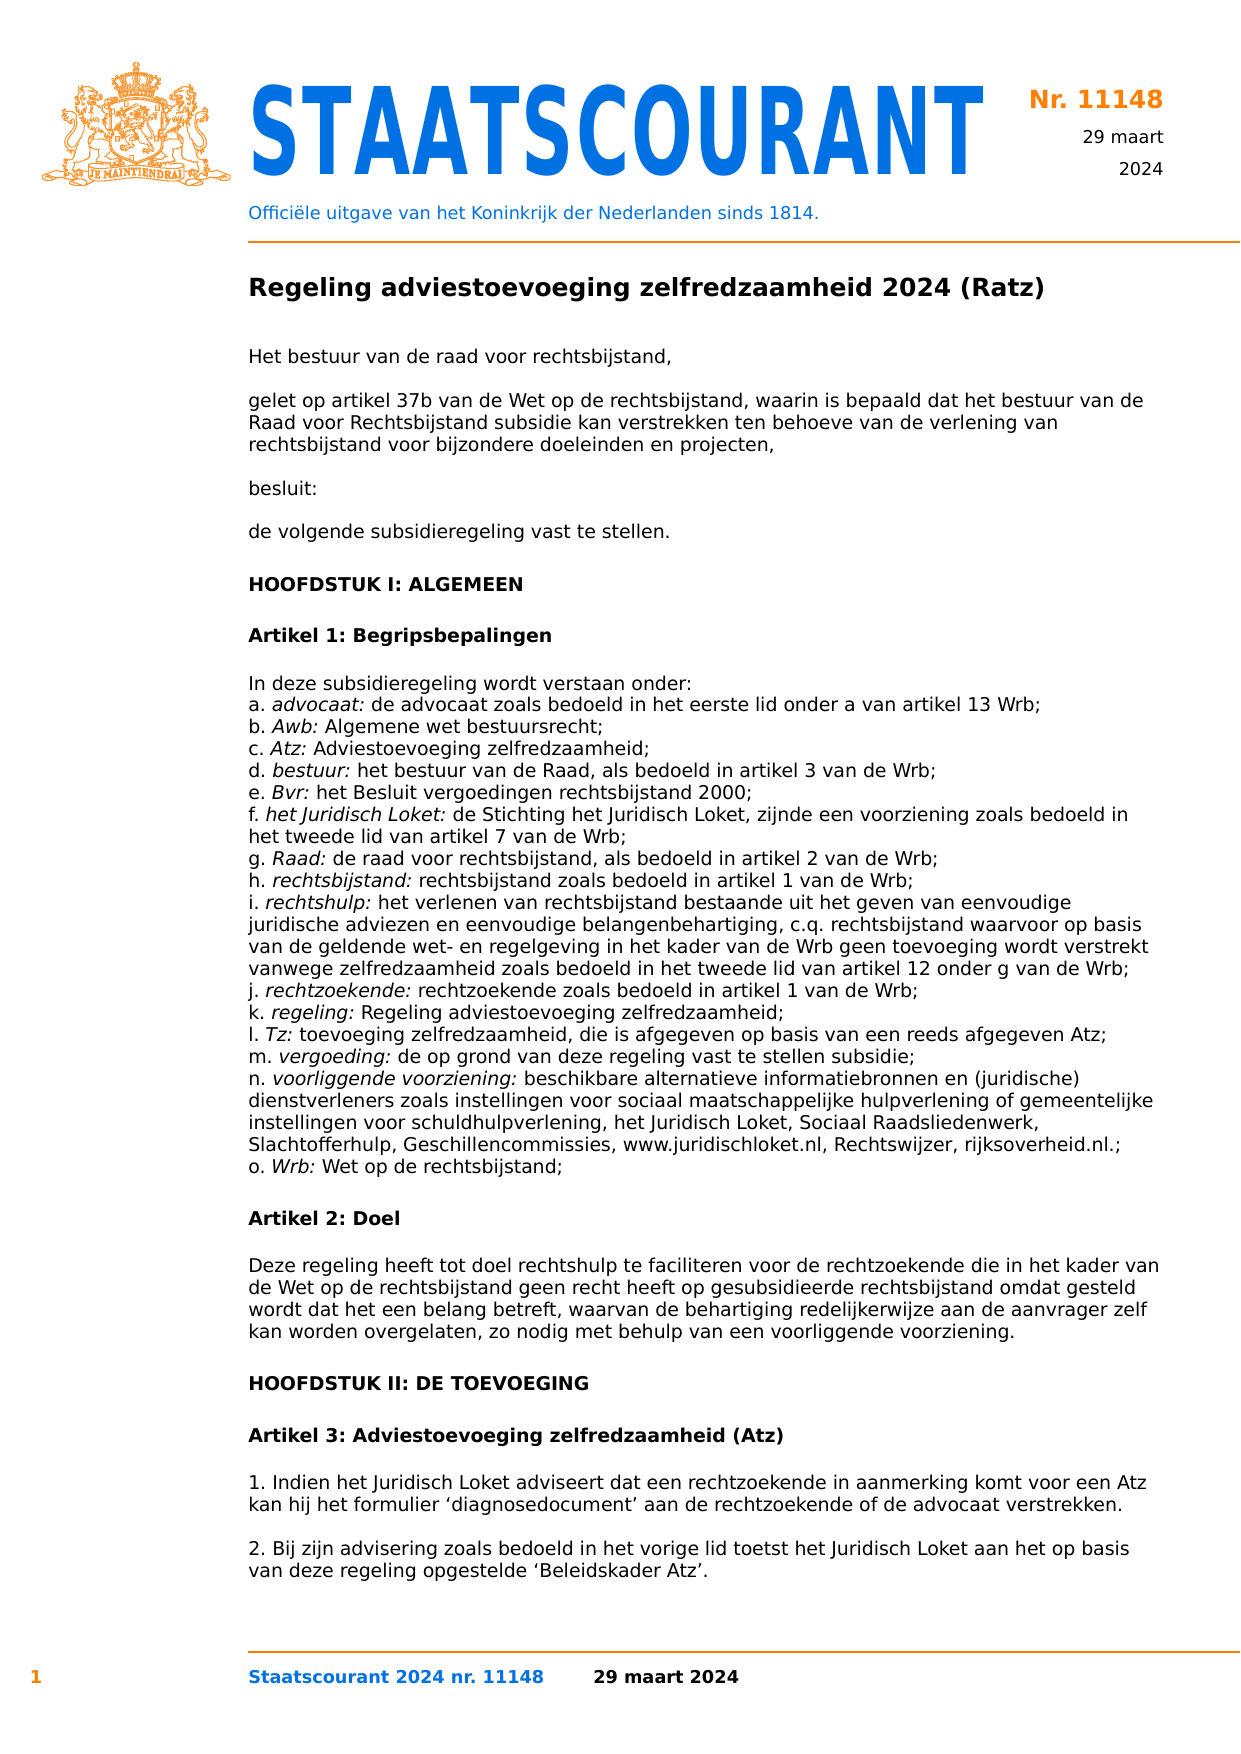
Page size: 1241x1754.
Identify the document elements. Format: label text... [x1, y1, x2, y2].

text n. voorliggende voorziening: beschikbare alternatieve informatiebronnen en (juridische) dienstverleners zoals instellingen voor sociaal maatschappelijke hulpverlening of gemeentelijke instellingen voor schuldhulpverlening, het Juridisch Loket, Sociaal Raadsliedenwerk, Slachtofferhulp, Geschillencommissies, www.juridischloket.nl, Rechtswijzer, rijksoverheid.nl.; [248, 1068, 1163, 1156]
text d. bestuur: het bestuur van de Raad, als bedoeld in artikel 3 van de Wrb; [248, 760, 1163, 782]
text Deze regeling heeft tot doel rechtshulp te faciliteren voor de rechtzoekende die in het kader van de Wet op de rechtsbijstand geen recht heeft op gesubsidieerde rechtsbijstand omdat gesteld wordt dat het een belang betreft, waarvan de behartiging redelijkerwijze aan de aanvrager zelf kan worden overgelaten, zo nodig met behulp van een voorliggende voorziening. [248, 1255, 1163, 1343]
text f. het Juridisch Loket: de Stichting het Juridisch Loket, zijnde een voorziening zoals bedoeld in het tweede lid van artikel 7 van de Wrb; [248, 804, 1163, 848]
text a. advocaat: de advocaat zoals bedoeld in het eerste lid onder a van artikel 13 Wrb; [248, 694, 1163, 716]
text e. Bvr: het Besluit vergoedingen rechtsbijstand 2000; [248, 782, 1163, 804]
text In deze subsidieregeling wordt verstaan onder: [248, 672, 1163, 694]
text j. rechtzoekende: rechtzoekende zoals bedoeld in artikel 1 van de Wrb; [248, 980, 1163, 1002]
text c. Atz: Adviestoevoeging zelfredzaamheid; [248, 738, 1163, 760]
subtitle Artikel 1: Begripsbepalingen [248, 625, 1163, 647]
subtitle Artikel 2: Doel [248, 1208, 1163, 1230]
table_cell 2024 [998, 153, 1240, 203]
table_cell 29 maart [998, 121, 1240, 153]
table_header Nr. 11148 [998, 62, 1240, 121]
subtitle HOOFDSTUK I: ALGEMEEN [248, 573, 1163, 595]
text g. Raad: de raad voor rechtsbijstand, als bedoeld in artikel 2 van de Wrb; [248, 848, 1163, 870]
text o. Wrb: Wet op de rechtsbijstand; [248, 1156, 1163, 1178]
text l. Tz: toevoeging zelfredzaamheid, die is afgegeven op basis van een reeds afgegeven Atz; [248, 1024, 1163, 1046]
table_header [25, 62, 248, 241]
text de volgende subsidieregeling vast te stellen. [248, 521, 1163, 543]
text Het bestuur van de raad voor rechtsbijstand, [248, 346, 1163, 368]
table_cell Officiële uitgave van het Koninkrijk der Nederlanden sinds 1814. [248, 203, 1240, 241]
text h. rechtsbijstand: rechtsbijstand zoals bedoeld in artikel 1 van de Wrb; [248, 870, 1163, 892]
text besluit: [248, 478, 1163, 499]
text m. vergoeding: de op grond van deze regeling vast te stellen subsidie; [248, 1046, 1163, 1068]
text 1. Indien het Juridisch Loket adviseert dat een rechtzoekende in aanmerking komt voor een Atz kan hij het formulier ‘diagnosedocument’ aan de rechtzoekende of de advocaat verstrekken. [248, 1472, 1163, 1516]
text b. Awb: Algemene wet bestuursrecht; [248, 716, 1163, 738]
subtitle HOOFDSTUK II: DE TOEVOEGING [248, 1373, 1163, 1395]
subtitle Regeling adviestoevoeging zelfredzaamheid 2024 (Ratz) [248, 273, 1163, 302]
text gelet op artikel 37b van de Wet op de rechtsbijstand, waarin is bepaald dat het bestuur van de Raad voor Rechtsbijstand subsidie kan verstrekken ten behoeve van de verlening van rechtsbijstand voor bijzondere doeleinden en projecten, [248, 390, 1163, 456]
subtitle Artikel 3: Adviestoevoeging zelfredzaamheid (Atz) [248, 1425, 1163, 1447]
text i. rechtshulp: het verlenen van rechtsbijstand bestaande uit het geven van eenvoudige juridische adviezen en eenvoudige belangenbehartiging, c.q. rechtsbijstand waarvoor op basis van de geldende wet- en regelgeving in het kader van de Wrb geen toevoeging wordt verstrekt vanwege zelfredzaamheid zoals bedoeld in het tweede lid van artikel 12 onder g van de Wrb; [248, 892, 1163, 980]
table_header STAATSCOURANT [248, 62, 998, 203]
text k. regeling: Regeling adviestoevoeging zelfredzaamheid; [248, 1002, 1163, 1024]
text 2. Bij zijn advisering zoals bedoeld in het vorige lid toetst het Juridisch Loket aan het op basis van deze regeling opgestelde ‘Beleidskader Atz’. [248, 1538, 1163, 1582]
picture [41, 62, 231, 186]
